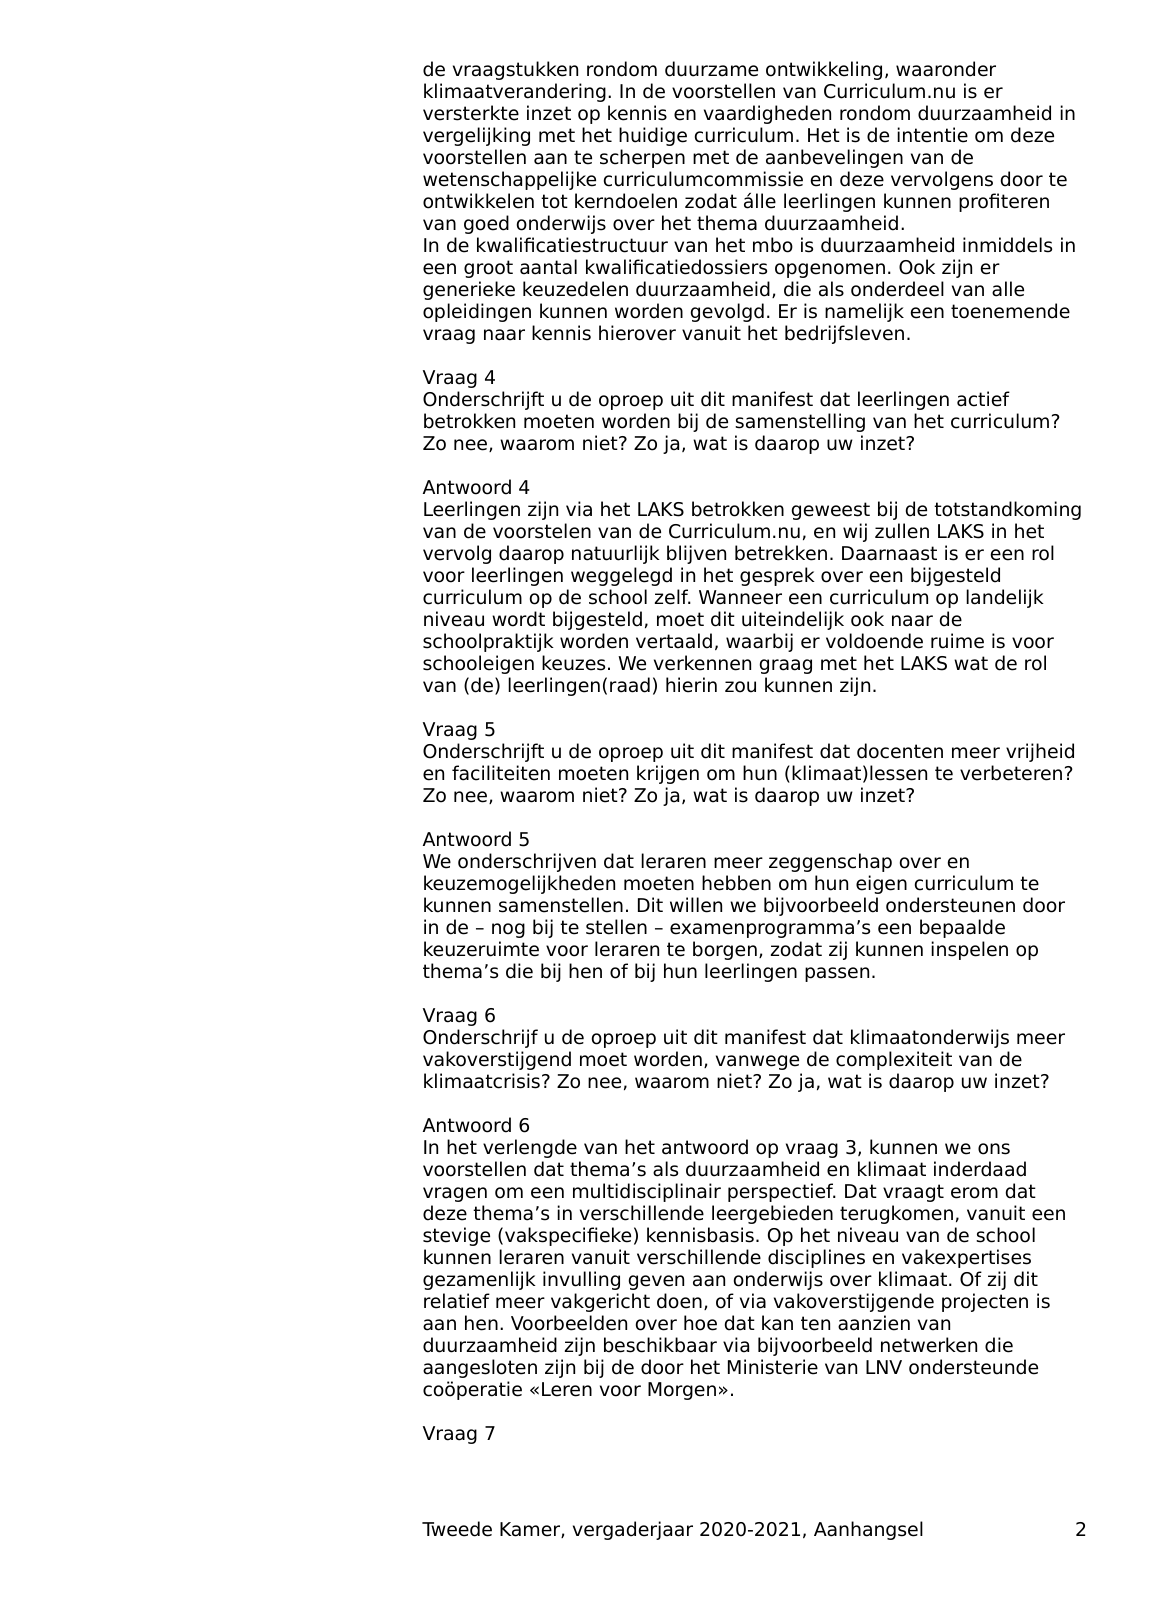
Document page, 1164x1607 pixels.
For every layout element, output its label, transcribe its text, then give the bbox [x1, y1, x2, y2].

text Leerlingen zijn via het LAKS betrokken geweest bij de totstandkoming van de voorstelen van de Curriculum.nu, en wij zullen LAKS in het vervolg daarop natuurlijk blijven betrekken. Daarnaast is er een rol voor leerlingen weggelegd in het gesprek over een bijgesteld curriculum op de school zelf. Wanneer een curriculum op landelijk niveau wordt bijgesteld, moet dit uiteindelijk ook naar de schoolpraktijk worden vertaald, waarbij er voldoende ruime is voor schooleigen keuzes. We verkennen graag met het LAKS wat de rol van (de) leerlingen(raad) hierin zou kunnen zijn. [422, 499, 1087, 697]
text Antwoord 5 [422, 829, 1087, 851]
text Vraag 4 [422, 367, 1087, 389]
text We onderschrijven dat leraren meer zeggenschap over en keuzemogelijkheden moeten hebben om hun eigen curriculum te kunnen samenstellen. Dit willen we bijvoorbeeld ondersteunen door in de – nog bij te stellen – examenprogramma’s een bepaalde keuzeruimte voor leraren te borgen, zodat zij kunnen inspelen op thema’s die bij hen of bij hun leerlingen passen. [422, 851, 1087, 983]
text Vraag 7 [422, 1423, 1087, 1445]
text Onderschrijft u de oproep uit dit manifest dat docenten meer vrijheid en faciliteiten moeten krijgen om hun (klimaat)lessen te verbeteren? Zo nee, waarom niet? Zo ja, wat is daarop uw inzet? [422, 741, 1087, 807]
text Vraag 5 [422, 719, 1087, 741]
text Onderschrijf u de oproep uit dit manifest dat klimaatonderwijs meer vakoverstijgend moet worden, vanwege de complexiteit van de klimaatcrisis? Zo nee, waarom niet? Zo ja, wat is daarop uw inzet? [422, 1027, 1087, 1093]
text In de kwalificatiestructuur van het mbo is duurzaamheid inmiddels in een groot aantal kwalificatiedossiers opgenomen. Ook zijn er generieke keuzedelen duurzaamheid, die als onderdeel van alle opleidingen kunnen worden gevolgd. Er is namelijk een toenemende vraag naar kennis hierover vanuit het bedrijfsleven. [422, 235, 1087, 345]
text de vraagstukken rondom duurzame ontwikkeling, waaronder klimaatverandering. In de voorstellen van Curriculum.nu is er versterkte inzet op kennis en vaardigheden rondom duurzaamheid in vergelijking met het huidige curriculum. Het is de intentie om deze voorstellen aan te scherpen met de aanbevelingen van de wetenschappelijke curriculumcommissie en deze vervolgens door te ontwikkelen tot kerndoelen zodat álle leerlingen kunnen profiteren van goed onderwijs over het thema duurzaamheid. [422, 59, 1087, 235]
text Antwoord 4 [422, 477, 1087, 499]
text Vraag 6 [422, 1005, 1087, 1027]
text Onderschrijft u de oproep uit dit manifest dat leerlingen actief betrokken moeten worden bij de samenstelling van het curriculum? Zo nee, waarom niet? Zo ja, wat is daarop uw inzet? [422, 389, 1087, 455]
text Antwoord 6 [422, 1115, 1087, 1137]
text In het verlengde van het antwoord op vraag 3, kunnen we ons voorstellen dat thema’s als duurzaamheid en klimaat inderdaad vragen om een multidisciplinair perspectief. Dat vraagt erom dat deze thema’s in verschillende leergebieden terugkomen, vanuit een stevige (vakspecifieke) kennisbasis. Op het niveau van de school kunnen leraren vanuit verschillende disciplines en vakexpertises gezamenlijk invulling geven aan onderwijs over klimaat. Of zij dit relatief meer vakgericht doen, of via vakoverstijgende projecten is aan hen. Voorbeelden over hoe dat kan ten aanzien van duurzaamheid zijn beschikbaar via bijvoorbeeld netwerken die aangesloten zijn bij de door het Ministerie van LNV ondersteunde coöperatie «Leren voor Morgen». [422, 1137, 1087, 1401]
